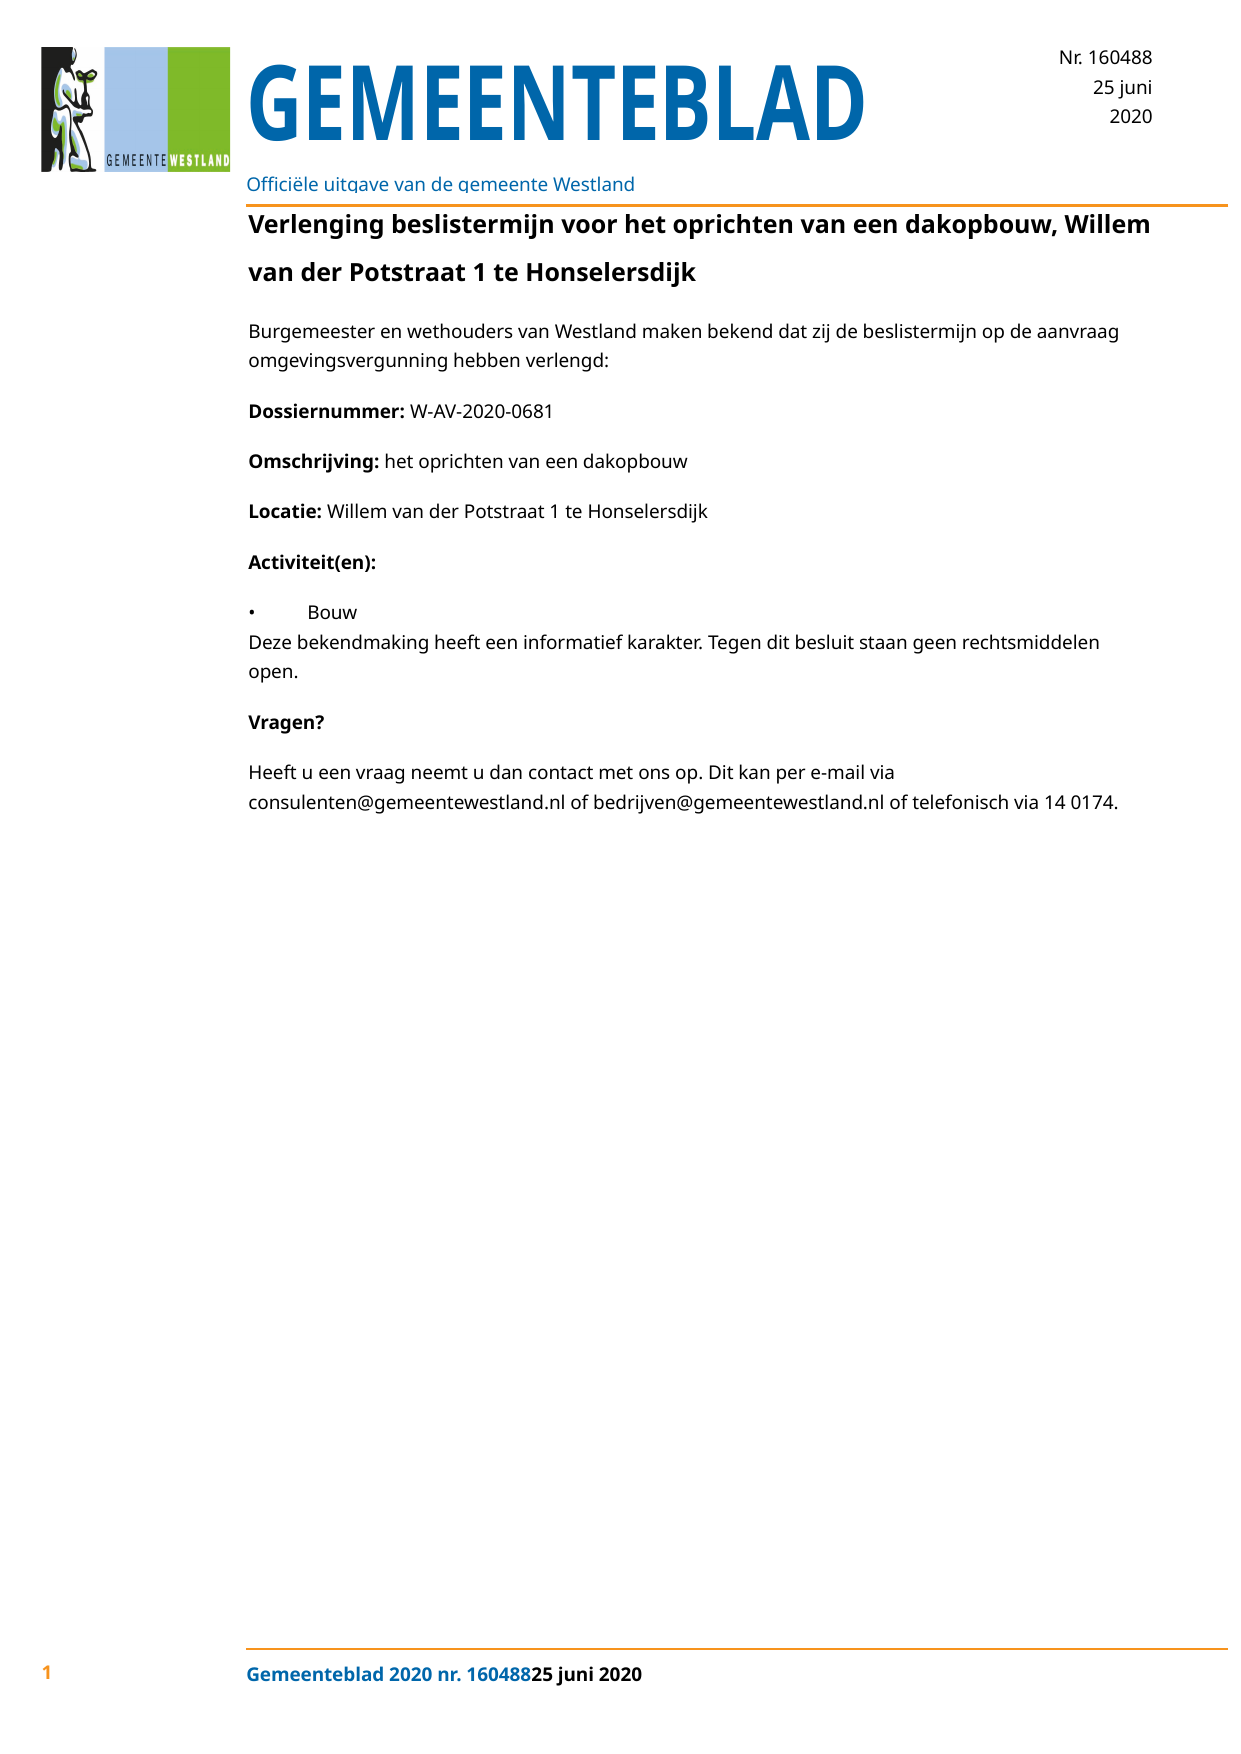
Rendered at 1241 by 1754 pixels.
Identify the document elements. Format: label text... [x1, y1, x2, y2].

text Omschrijving: het oprichten van een dakopbouw [248, 448, 1152, 474]
text Deze bekendmaking heeft een informatief karakter. Tegen dit besluit staan geen rechtsmiddelen open. [248, 629, 1152, 684]
text Activiteit(en): [248, 549, 1152, 575]
text Locatie: Willem van der Potstraat 1 te Honselersdijk [248, 499, 1152, 524]
text Heeft u een vraag neemt u dan contact met ons op. Dit kan per e-mail via consulenten@gemeentewestland.nl of bedrijven@gemeentewestland.nl of telefonisch via 14 0174. [248, 759, 1152, 815]
text Vragen? [248, 709, 1152, 735]
list Bouw [248, 599, 1152, 625]
text Burgemeester en wethouders van Westland maken bekend dat zij de beslistermijn op de aanvraag omgevingsvergunning hebben verlengd: [248, 318, 1152, 373]
text Dossiernummer: W-AV-2020-0681 [248, 398, 1152, 424]
text Verlenging beslistermijn voor het oprichten van een dakopbouw, Willem van der Potstraat 1 te Honselersdijk [248, 207, 1152, 288]
picture [41, 47, 231, 172]
